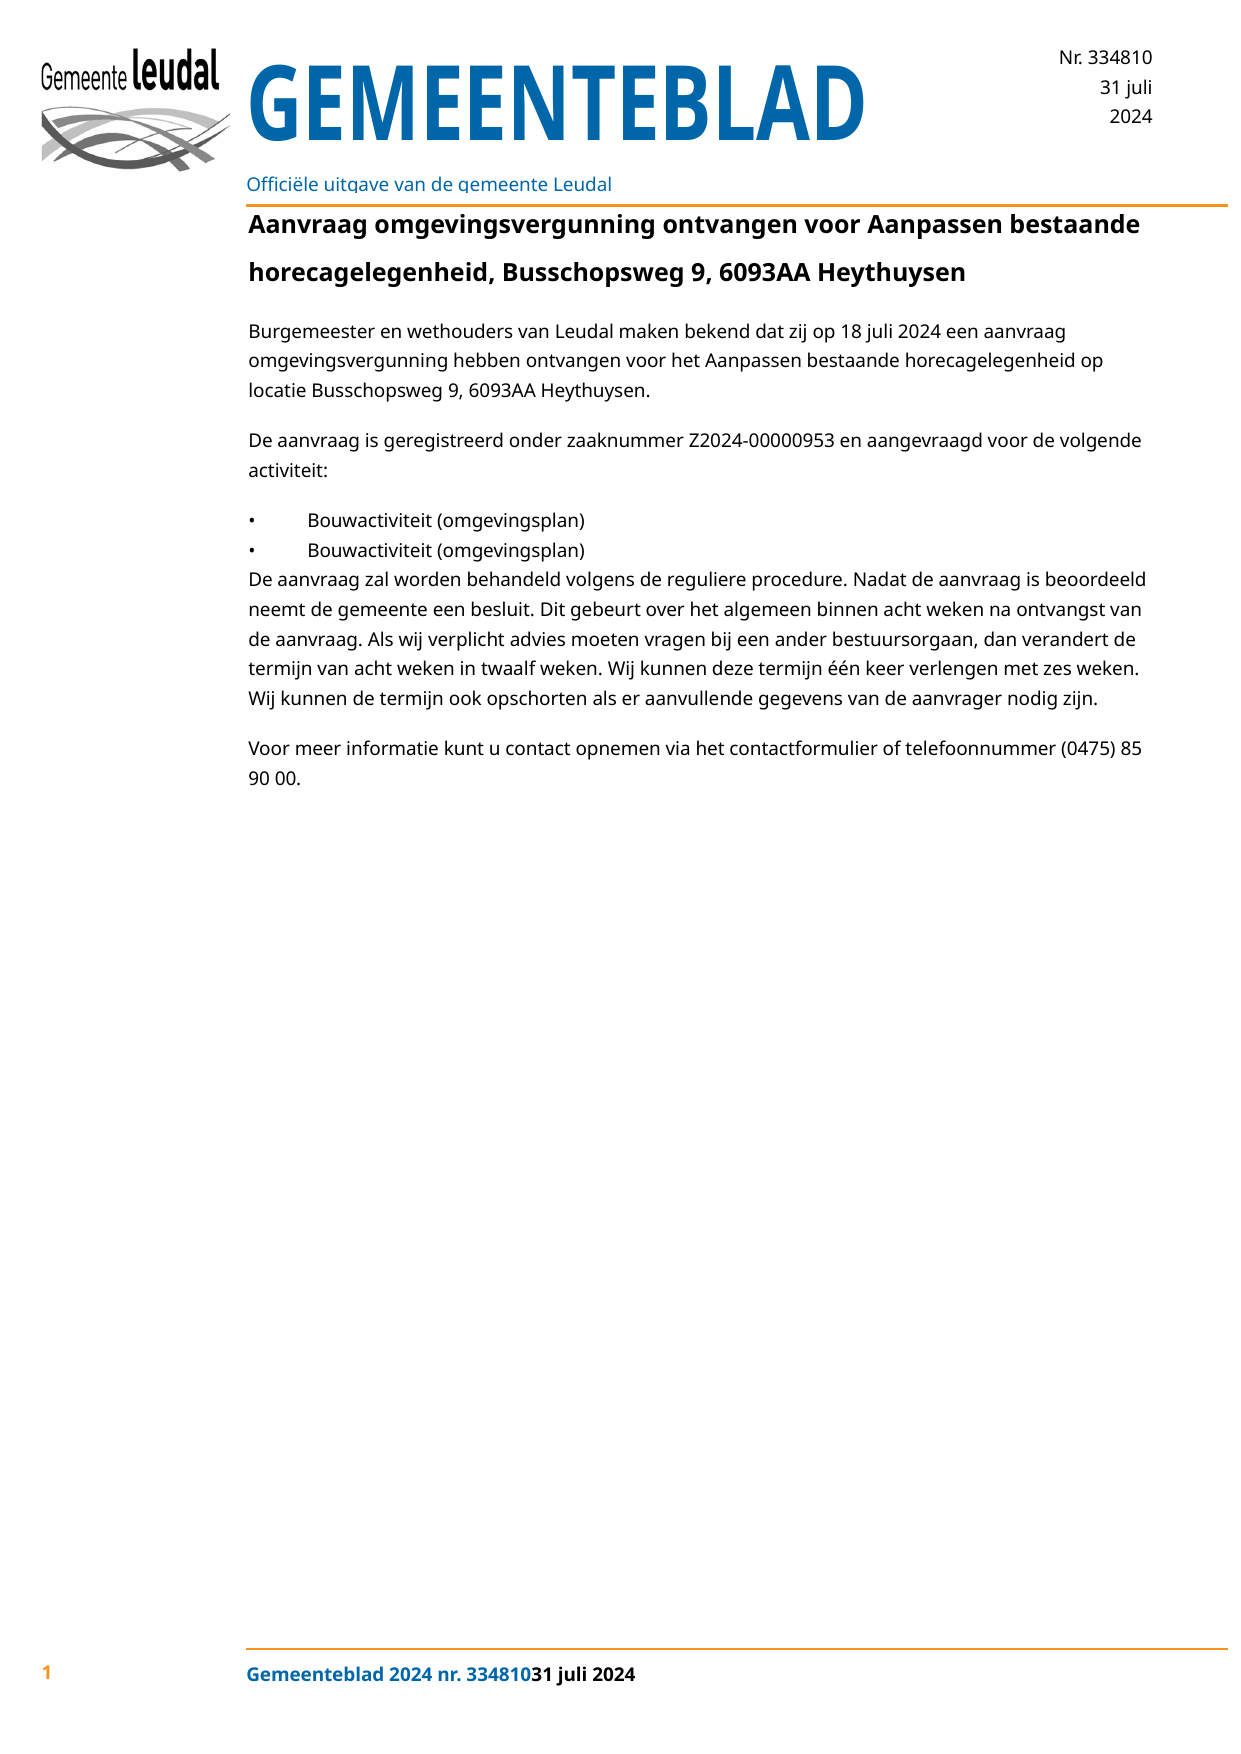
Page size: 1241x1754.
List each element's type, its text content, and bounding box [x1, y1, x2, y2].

picture [41, 47, 231, 172]
list Bouwactiviteit (omgevingsplan) [248, 537, 1152, 563]
text Voor meer informatie kunt u contact opnemen via het contactformulier of telefoonnummer (0475) 85 90 00. [248, 735, 1152, 791]
text Burgemeester en wethouders van Leudal maken bekend dat zij op 18 juli 2024 een aanvraag omgevingsvergunning hebben ontvangen voor het Aanpassen bestaande horecagelegenheid op locatie Busschopsweg 9, 6093AA Heythuysen. [248, 318, 1152, 403]
text Aanvraag omgevingsvergunning ontvangen voor Aanpassen bestaande horecagelegenheid, Busschopsweg 9, 6093AA Heythuysen [248, 207, 1152, 288]
text De aanvraag zal worden behandeld volgens de reguliere procedure. Nadat de aanvraag is beoordeeld neemt de gemeente een besluit. Dit gebeurt over het algemeen binnen acht weken na ontvangst van de aanvraag. Als wij verplicht advies moeten vragen bij een ander bestuursorgaan, dan verandert de termijn van acht weken in twaalf weken. Wij kunnen deze termijn één keer verlengen met zes weken. Wij kunnen de termijn ook opschorten als er aanvullende gegevens van de aanvrager nodig zijn. [248, 567, 1152, 711]
text De aanvraag is geregistreerd onder zaaknummer Z2024-00000953 en aangevraagd voor de volgende activiteit: [248, 427, 1152, 483]
list Bouwactiviteit (omgevingsplan) [248, 507, 1152, 533]
